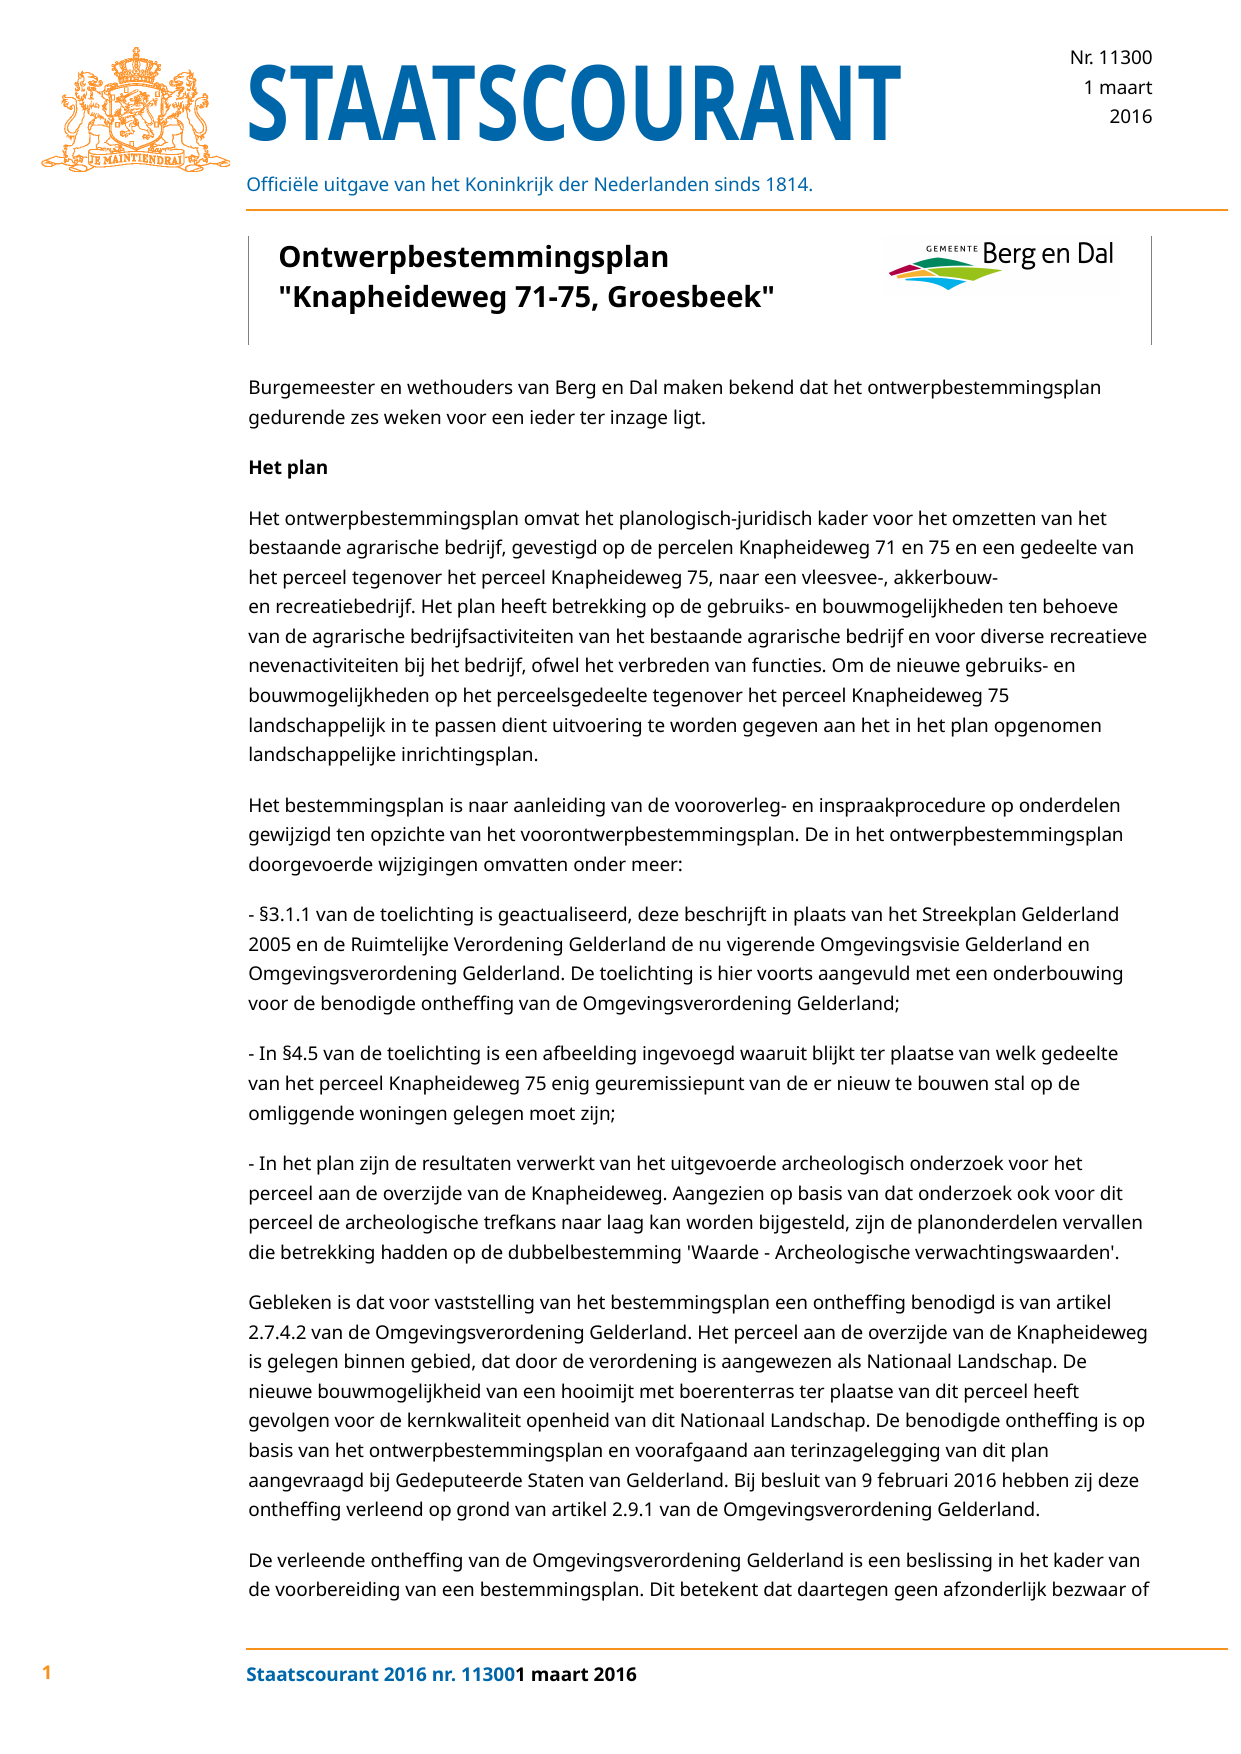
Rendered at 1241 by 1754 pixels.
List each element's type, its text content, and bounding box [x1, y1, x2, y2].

text - §3.1.1 van de toelichting is geactualiseerd, deze beschrijft in plaats van het Streekplan Gelderland 2005 en de Ruimtelijke Verordening Gelderland de nu vigerende Omgevingsvisie Gelderland en Omgevingsverordening Gelderland. De toelichting is hier voorts aangevuld met een onderbouwing voor de benodigde ontheffing van de Omgevingsverordening Gelderland; [248, 901, 1152, 1016]
picture [882, 236, 1119, 296]
text Het ontwerpbestemmingsplan omvat het planologisch-juridisch kader voor het omzetten van het bestaande agrarische bedrijf, gevestigd op de percelen Knapheideweg 71 en 75 en een gedeelte van het perceel tegenover het perceel Knapheideweg 75, naar een vleesvee-, akkerbouw- en recreatiebedrijf. Het plan heeft betrekking op de gebruiks- en bouwmogelijkheden ten behoeve van de agrarische bedrijfsactiviteiten van het bestaande agrarische bedrijf en voor diverse recreatieve nevenactiviteiten bij het bedrijf, ofwel het verbreden van functies. Om de nieuwe gebruiks- en bouwmogelijkheden op het perceelsgedeelte tegenover het perceel Knapheideweg 75 landschappelijk in te passen dient uitvoering te worden gegeven aan het in het plan opgenomen landschappelijke inrichtingsplan. [248, 505, 1152, 767]
picture [41, 47, 231, 172]
table_header [850, 236, 1151, 345]
text - In het plan zijn de resultaten verwerkt van het uitgevoerde archeologisch onderzoek voor het perceel aan de overzijde van de Knapheideweg. Aangezien op basis van dat onderzoek ook voor dit perceel de archeologische trefkans naar laag kan worden bijgesteld, zijn de planonderdelen vervallen die betrekking hadden op de dubbelbestemming 'Waarde - Archeologische verwachtingswaarden'. [248, 1150, 1152, 1264]
text Het bestemmingsplan is naar aanleiding van de vooroverleg- en inspraakprocedure op onderdelen gewijzigd ten opzichte van het voorontwerpbestemmingsplan. De in het ontwerpbestemmingsplan doorgevoerde wijzigingen omvatten onder meer: [248, 792, 1152, 877]
text Gebleken is dat voor vaststelling van het bestemmingsplan een ontheffing benodigd is van artikel 2.7.4.2 van de Omgevingsverordening Gelderland. Het perceel aan de overzijde van de Knapheideweg is gelegen binnen gebied, dat door de verordening is aangewezen als Nationaal Landschap. De nieuwe bouwmogelijkheid van een hooimijt met boerenterras ter plaatse van dit perceel heeft gevolgen voor de kernkwaliteit openheid van dit Nationaal Landschap. De benodigde ontheffing is op basis van het ontwerpbestemmingsplan en voorafgaand aan terinzagelegging van dit plan aangevraagd bij Gedeputeerde Staten van Gelderland. Bij besluit van 9 februari 2016 hebben zij deze ontheffing verleend op grond van artikel 2.9.1 van de Omgevingsverordening Gelderland. [248, 1289, 1152, 1522]
text Het plan [248, 454, 1152, 480]
text Burgemeester en wethouders van Berg en Dal maken bekend dat het ontwerpbestemmingsplan gedurende zes weken voor een ieder ter inzage ligt. [248, 374, 1152, 429]
table_header Ontwerpbestemmingsplan "Knapheideweg 71-75, Groesbeek" [249, 236, 850, 345]
text De verleende ontheffing van de Omgevingsverordening Gelderland is een beslissing in het kader van de voorbereiding van een bestemmingsplan. Dit betekent dat daartegen geen afzonderlijk bezwaar of [248, 1547, 1152, 1602]
text - In §4.5 van de toelichting is een afbeelding ingevoegd waaruit blijkt ter plaatse van welk gedeelte van het perceel Knapheideweg 75 enig geuremissiepunt van de er nieuw te bouwen stal op de omliggende woningen gelegen moet zijn; [248, 1041, 1152, 1125]
